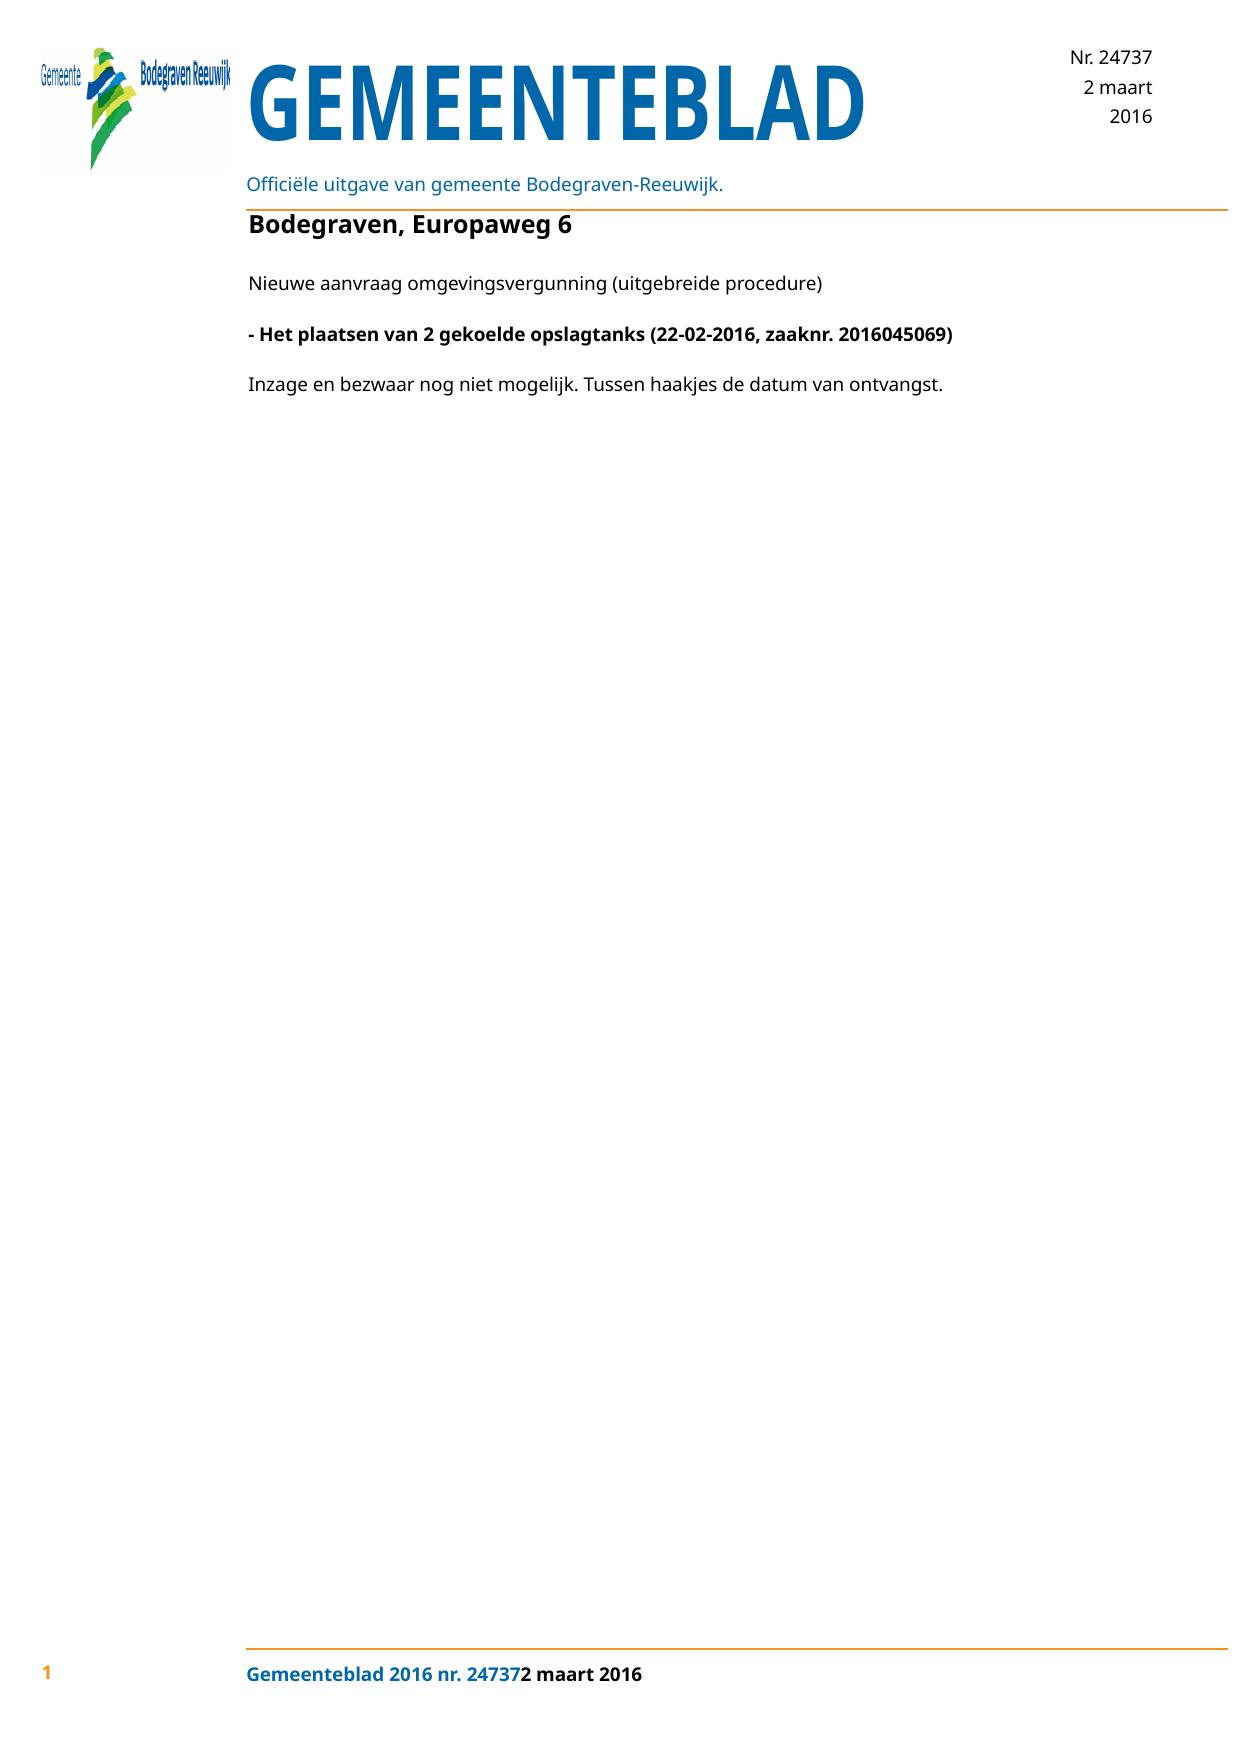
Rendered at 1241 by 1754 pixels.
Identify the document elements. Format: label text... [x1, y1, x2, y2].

picture [41, 47, 231, 172]
text Inzage en bezwaar nog niet mogelijk. Tussen haakjes de datum van ontvangst. [248, 371, 1152, 397]
text Bodegraven, Europaweg 6 [248, 211, 1152, 241]
text - Het plaatsen van 2 gekoelde opslagtanks (22‑02‑2016, zaaknr. 2016045069) [248, 321, 1152, 346]
text Nieuwe aanvraag omgevingsvergunning (uitgebreide procedure) [248, 270, 1152, 296]
